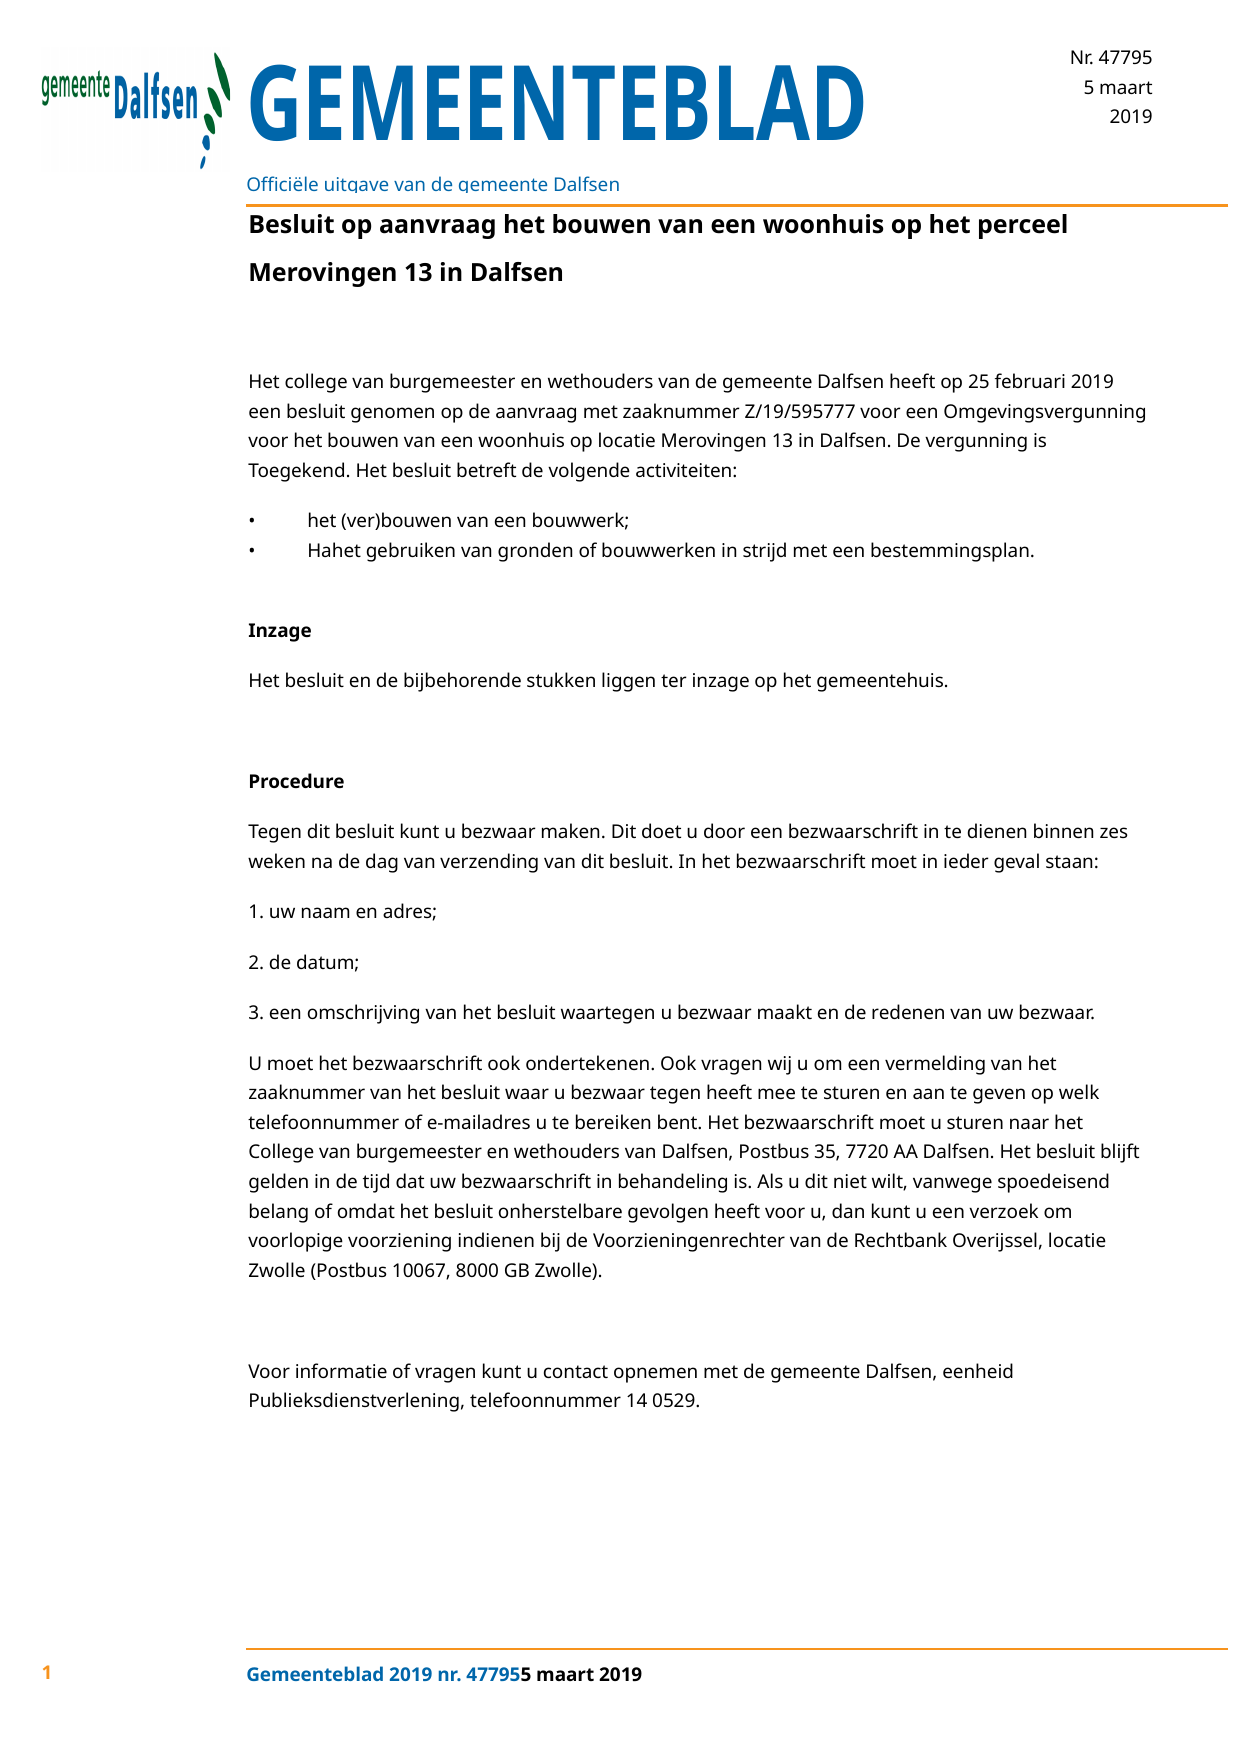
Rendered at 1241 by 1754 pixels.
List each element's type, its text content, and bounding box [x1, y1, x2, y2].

text Procedure [248, 768, 1152, 794]
text Besluit op aanvraag het bouwen van een woonhuis op het perceel Merovingen 13 in Dalfsen [248, 207, 1152, 288]
text Inzage [248, 617, 1152, 643]
text Tegen dit besluit kunt u bezwaar maken. Dit doet u door een bezwaarschrift in te dienen binnen zes weken na de dag van verzending van dit besluit. In het bezwaarschrift moet in ieder geval staan: [248, 819, 1152, 874]
text Het besluit en de bijbehorende stukken liggen ter inzage op het gemeentehuis. [248, 667, 1152, 693]
text Voor informatie of vragen kunt u contact opnemen met de gemeente Dalfsen, eenheid Publieksdienstverlening, telefoonnummer 14 0529. [248, 1358, 1152, 1413]
list het (ver)bouwen van een bouwwerk; [248, 507, 1152, 533]
text 3. een omschrijving van het besluit waartegen u bezwaar maakt en de redenen van uw bezwaar. [248, 999, 1152, 1025]
text 2. de datum; [248, 949, 1152, 975]
picture [41, 47, 231, 172]
text 1. uw naam en adres; [248, 899, 1152, 924]
text Het college van burgemeester en wethouders van de gemeente Dalfsen heeft op 25 februari 2019 een besluit genomen op de aanvraag met zaaknummer Z/19/595777 voor een Omgevingsvergunning voor het bouwen van een woonhuis op locatie Merovingen 13 in Dalfsen. De vergunning is Toegekend. Het besluit betreft de volgende activiteiten: [248, 368, 1152, 483]
list Hahet gebruiken van gronden of bouwwerken in strijd met een bestemmingsplan. [248, 537, 1152, 563]
text U moet het bezwaarschrift ook ondertekenen. Ook vragen wij u om een vermelding van het zaaknummer van het besluit waar u bezwaar tegen heeft mee te sturen en aan te geven op welk telefoonnummer of e-mailadres u te bereiken bent. Het bezwaarschrift moet u sturen naar het College van burgemeester en wethouders van Dalfsen, Postbus 35, 7720 AA Dalfsen. Het besluit blijft gelden in de tijd dat uw bezwaarschrift in behandeling is. Als u dit niet wilt, vanwege spoedeisend belang of omdat het besluit onherstelbare gevolgen heeft voor u, dan kunt u een verzoek om voorlopige voorziening indienen bij de Voorzieningenrechter van de Rechtbank Overijssel, locatie Zwolle (Postbus 10067, 8000 GB Zwolle). [248, 1050, 1152, 1283]
